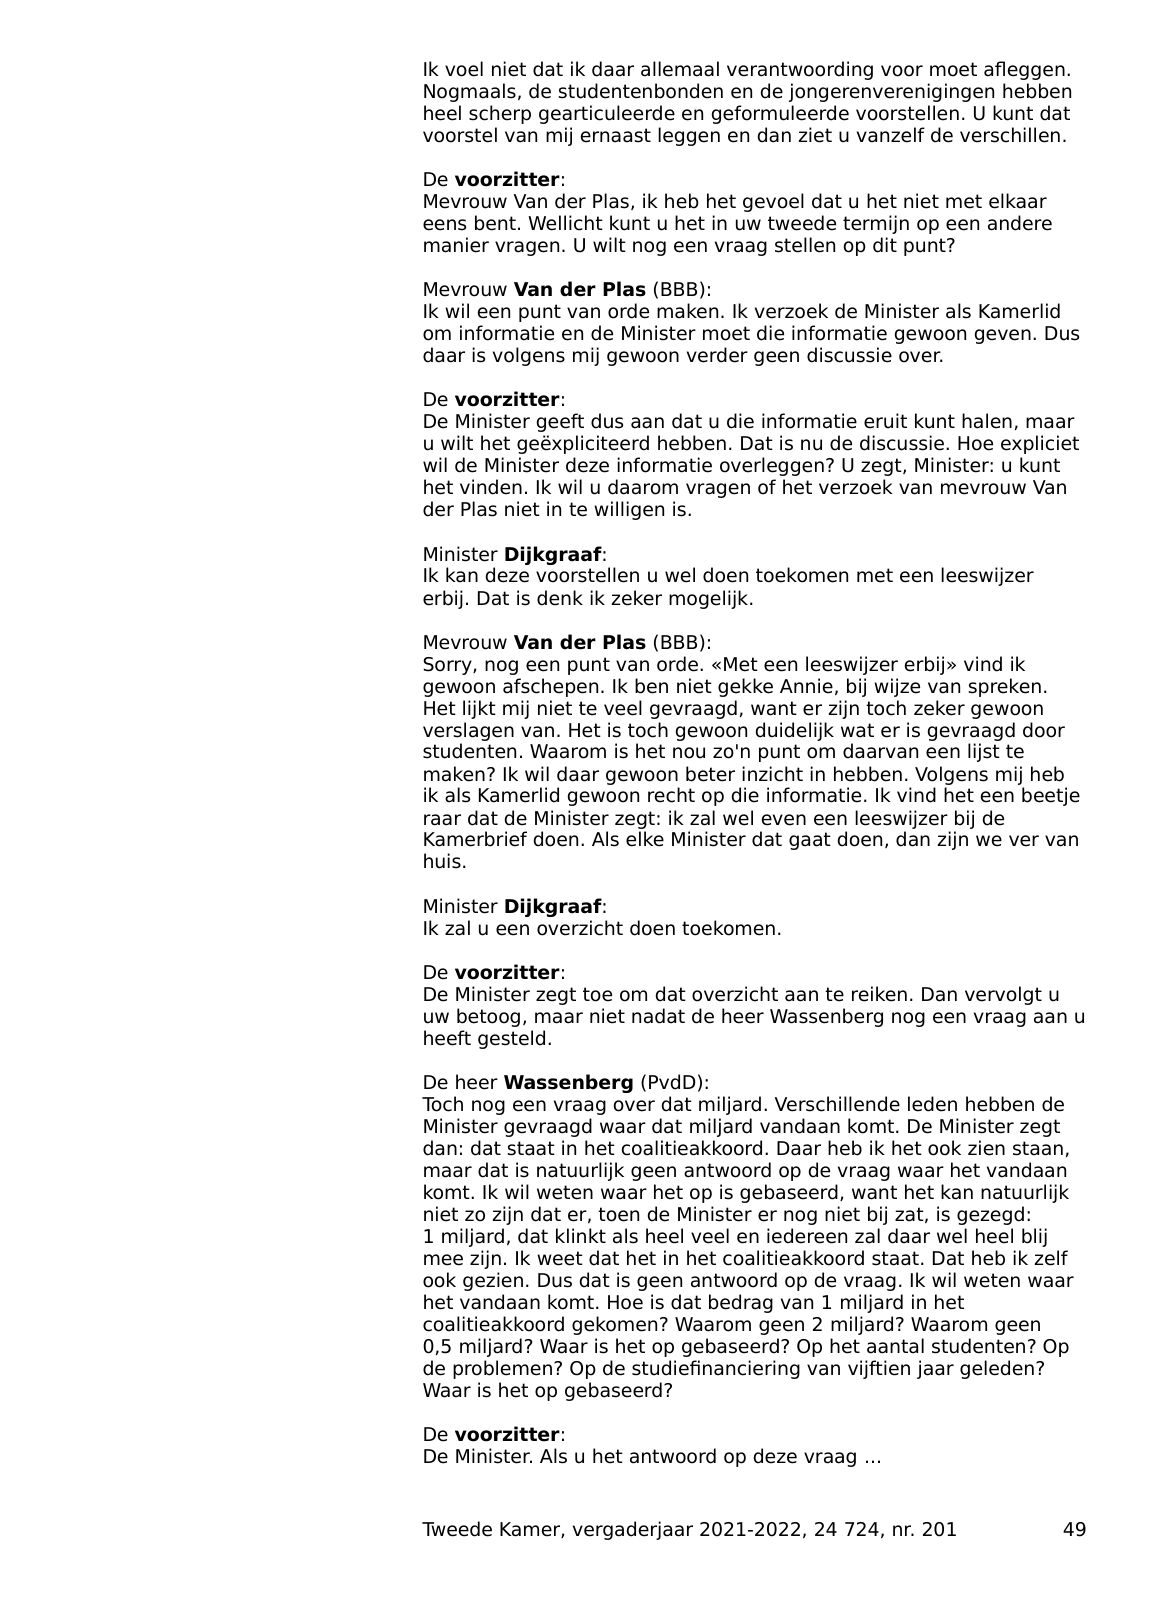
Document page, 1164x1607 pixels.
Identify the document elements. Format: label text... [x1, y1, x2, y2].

text De Minister zegt toe om dat overzicht aan te reiken. Dan vervolgt u uw betoog, maar niet nadat de heer Wassenberg nog een vraag aan u heeft gesteld. [422, 984, 1087, 1049]
text Mevrouw Van der Plas (BBB): [422, 279, 1087, 301]
text Minister Dijkgraaf: [422, 896, 1087, 917]
text De voorzitter: [422, 169, 1087, 191]
text De voorzitter: [422, 1424, 1087, 1446]
text De Minister geeft dus aan dat u die informatie eruit kunt halen, maar u wilt het geëxpliciteerd hebben. Dat is nu de discussie. Hoe expliciet wil de Minister deze informatie overleggen? U zegt, Minister: u kunt het vinden. Ik wil u daarom vragen of het verzoek van mevrouw Van der Plas niet in te willigen is. [422, 411, 1087, 521]
text Ik kan deze voorstellen u wel doen toekomen met een leeswijzer erbij. Dat is denk ik zeker mogelijk. [422, 565, 1087, 609]
text De Minister. Als u het antwoord op deze vraag ... [422, 1446, 1087, 1468]
text De voorzitter: [422, 389, 1087, 411]
text Toch nog een vraag over dat miljard. Verschillende leden hebben de Minister gevraagd waar dat miljard vandaan komt. De Minister zegt dan: dat staat in het coalitieakkoord. Daar heb ik het ook zien staan, maar dat is natuurlijk geen antwoord op de vraag waar het vandaan komt. Ik wil weten waar het op is gebaseerd, want het kan natuurlijk niet zo zijn dat er, toen de Minister er nog niet bij zat, is gezegd: 1 miljard, dat klinkt als heel veel en iedereen zal daar wel heel blij mee zijn. Ik weet dat het in het coalitieakkoord staat. Dat heb ik zelf ook gezien. Dus dat is geen antwoord op de vraag. Ik wil weten waar het vandaan komt. Hoe is dat bedrag van 1 miljard in het coalitieakkoord gekomen? Waarom geen 2 miljard? Waarom geen 0,5 miljard? Waar is het op gebaseerd? Op het aantal studenten? Op de problemen? Op de studiefinanciering van vijftien jaar geleden? Waar is het op gebaseerd? [422, 1094, 1087, 1401]
text Mevrouw Van der Plas, ik heb het gevoel dat u het niet met elkaar eens bent. Wellicht kunt u het in uw tweede termijn op een andere manier vragen. U wilt nog een vraag stellen op dit punt? [422, 191, 1087, 257]
text De voorzitter: [422, 962, 1087, 984]
text Ik wil een punt van orde maken. Ik verzoek de Minister als Kamerlid om informatie en de Minister moet die informatie gewoon geven. Dus daar is volgens mij gewoon verder geen discussie over. [422, 301, 1087, 367]
text De heer Wassenberg (PvdD): [422, 1072, 1087, 1094]
text Mevrouw Van der Plas (BBB): [422, 632, 1087, 653]
text Ik voel niet dat ik daar allemaal verantwoording voor moet afleggen. Nogmaals, de studentenbonden en de jongerenverenigingen hebben heel scherp gearticuleerde en geformuleerde voorstellen. U kunt dat voorstel van mij ernaast leggen en dan ziet u vanzelf de verschillen. [422, 59, 1087, 147]
text Ik zal u een overzicht doen toekomen. [422, 917, 1087, 939]
text Sorry, nog een punt van orde. «Met een leeswijzer erbij» vind ik gewoon afschepen. Ik ben niet gekke Annie, bij wijze van spreken. Het lijkt mij niet te veel gevraagd, want er zijn toch zeker gewoon verslagen van. Het is toch gewoon duidelijk wat er is gevraagd door studenten. Waarom is het nou zo'n punt om daarvan een lijst te maken? Ik wil daar gewoon beter inzicht in hebben. Volgens mij heb ik als Kamerlid gewoon recht op die informatie. Ik vind het een beetje raar dat de Minister zegt: ik zal wel even een leeswijzer bij de Kamerbrief doen. Als elke Minister dat gaat doen, dan zijn we ver van huis. [422, 653, 1087, 873]
text Minister Dijkgraaf: [422, 543, 1087, 565]
